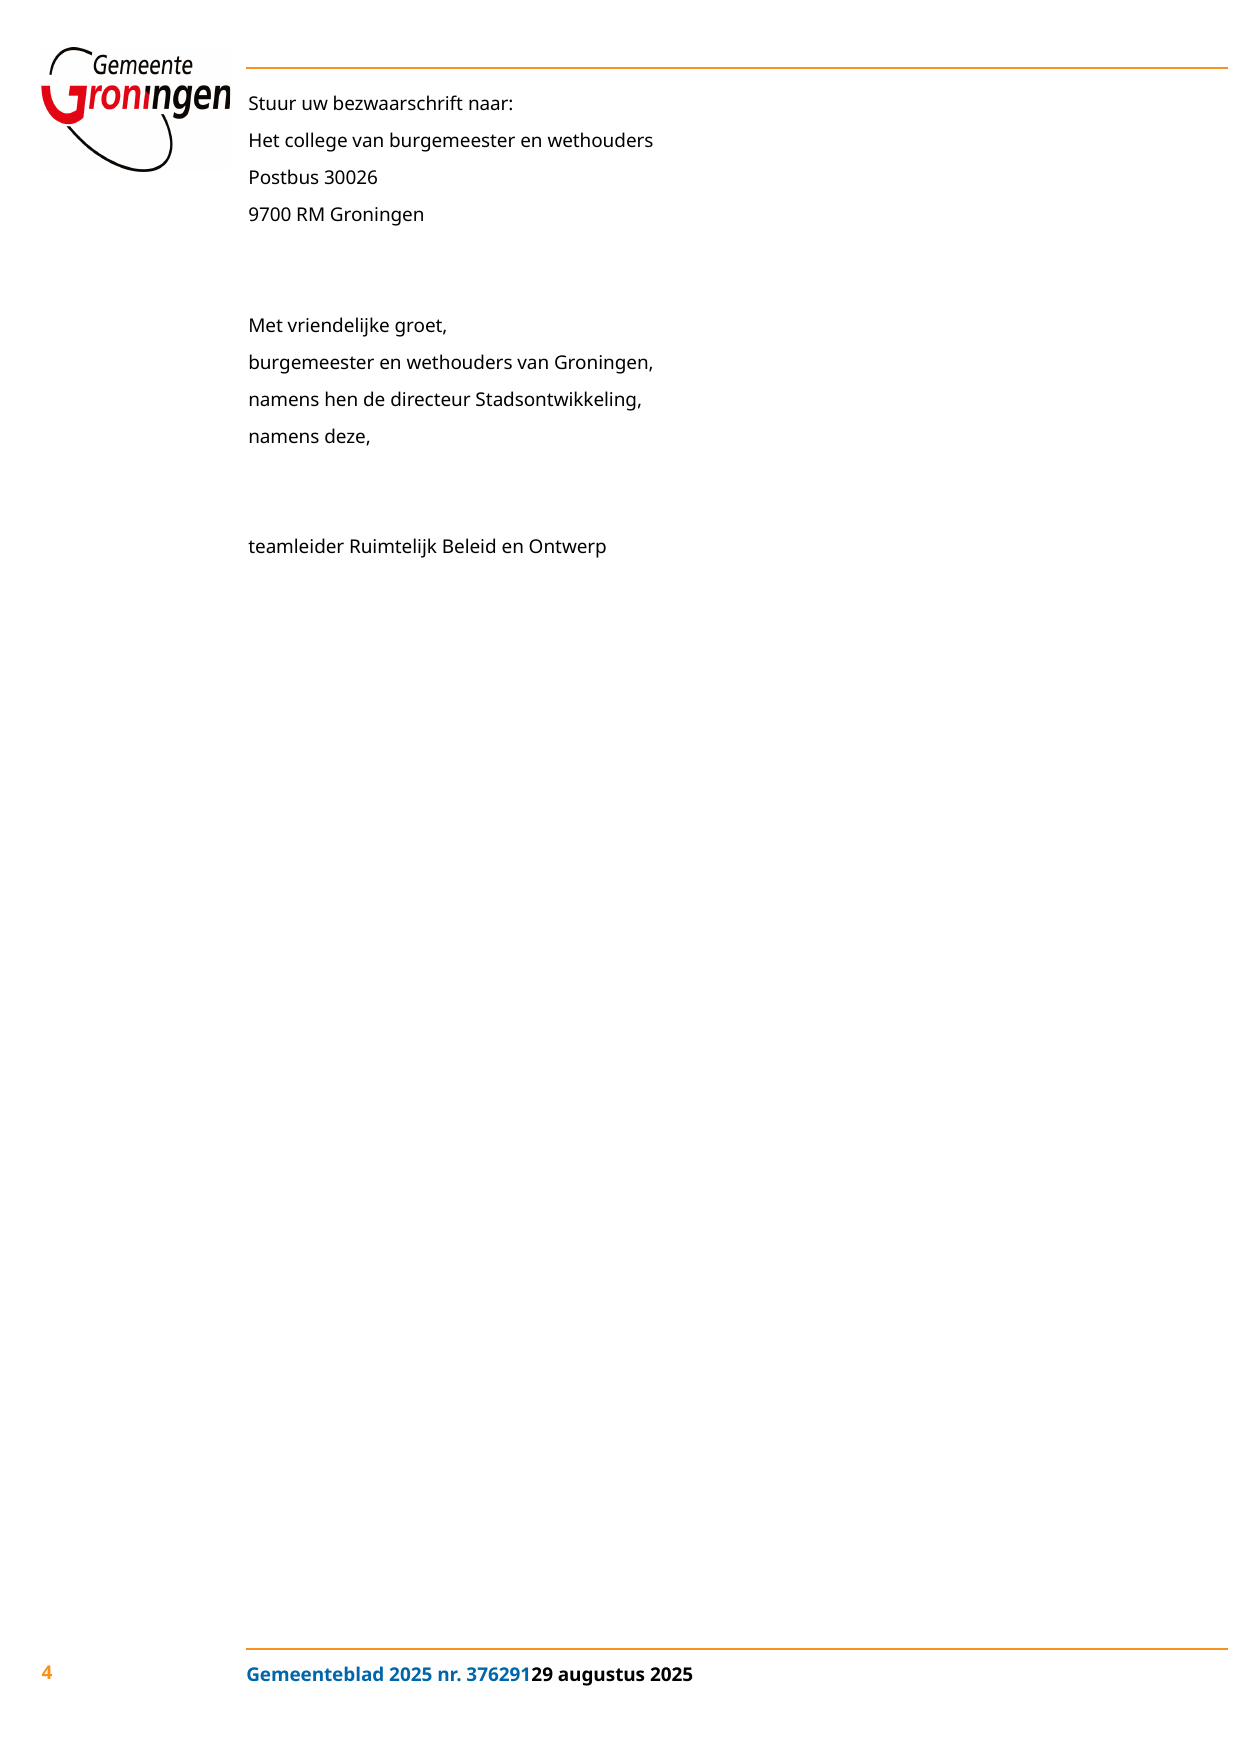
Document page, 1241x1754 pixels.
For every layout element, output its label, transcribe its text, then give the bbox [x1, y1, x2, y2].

text Met vriendelijke groet, [248, 317, 1152, 336]
text Stuur uw bezwaarschrift naar: [248, 95, 1152, 114]
text burgemeester en wethouders van Groningen, [248, 354, 1152, 373]
picture [41, 47, 231, 172]
text teamleider Ruimtelijk Beleid en Ontwerp [248, 538, 1152, 558]
text 9700 RM Groningen [248, 206, 1152, 225]
text Postbus 30026 [248, 169, 1152, 188]
text namens deze, [248, 428, 1152, 447]
text Het college van burgemeester en wethouders [248, 132, 1152, 151]
text namens hen de directeur Stadsontwikkeling, [248, 391, 1152, 410]
